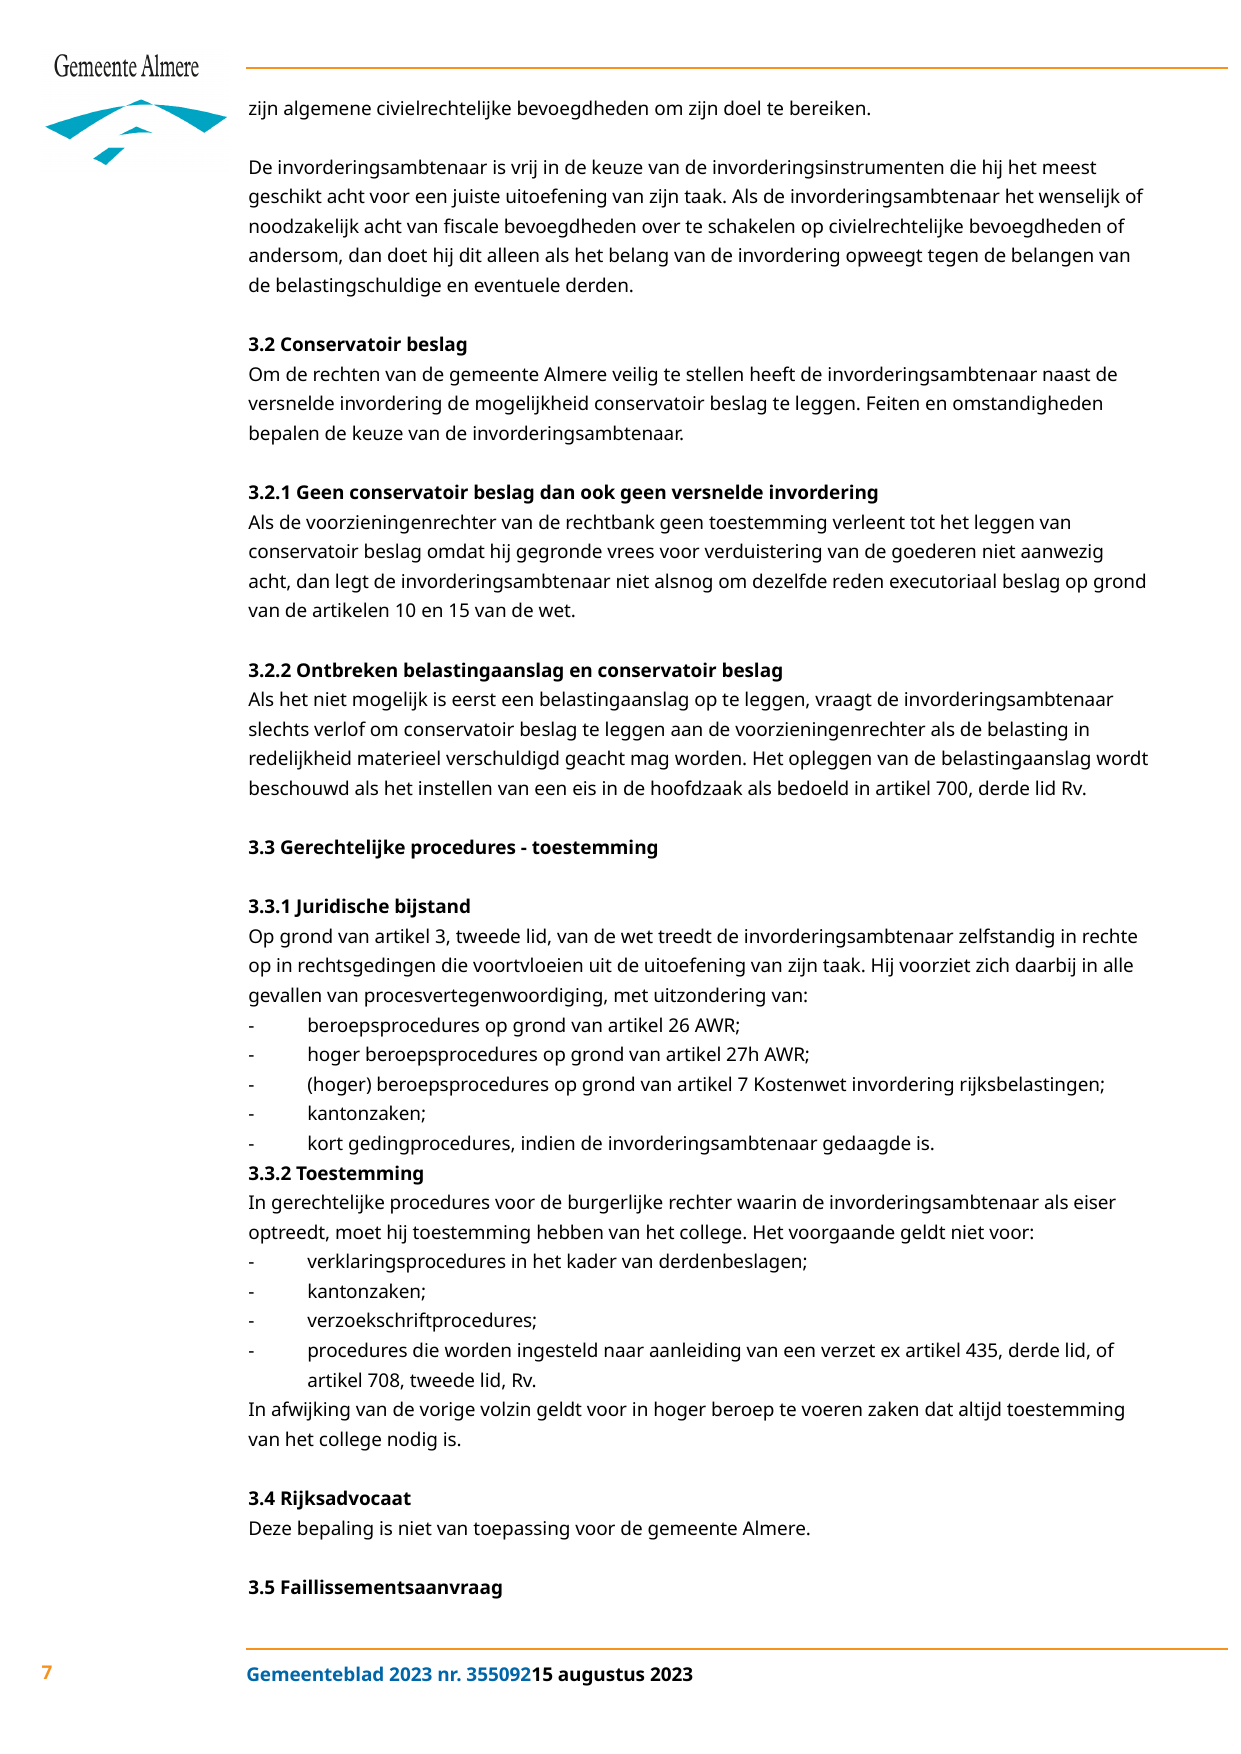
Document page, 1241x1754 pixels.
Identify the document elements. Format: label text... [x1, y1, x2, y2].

list hoger beroepsprocedures op grond van artikel 27h AWR; [248, 1041, 1152, 1067]
list verzoekschriftprocedures; [248, 1308, 1152, 1333]
list verklaringsprocedures in het kader van derdenbeslagen; [248, 1248, 1152, 1274]
text zijn algemene civielrechtelijke bevoegdheden om zijn doel te bereiken. [248, 95, 1152, 121]
text 3.4 Rijksadvocaat [248, 1485, 1152, 1511]
text 3.5 Faillissementsaanvraag [248, 1574, 1152, 1600]
picture [41, 47, 231, 172]
text 3.2.2 Ontbreken belastingaanslag en conservatoir beslag [248, 657, 1152, 683]
list kantonzaken; [248, 1101, 1152, 1126]
text 3.3.2 Toestemming [248, 1160, 1152, 1186]
text Deze bepaling is niet van toepassing voor de gemeente Almere. [248, 1515, 1152, 1541]
list (hoger) beroepsprocedures op grond van artikel 7 Kostenwet invordering rijksbelastingen; [248, 1071, 1152, 1097]
text 3.2.1 Geen conservatoir beslag dan ook geen versnelde invordering [248, 479, 1152, 505]
list kort gedingprocedures, indien de invorderingsambtenaar gedaagde is. [248, 1130, 1152, 1156]
text 3.3.1 Juridische bijstand [248, 893, 1152, 919]
text Op grond van artikel 3, tweede lid, van de wet treedt de invorderingsambtenaar zelfstandig in rechte op in rechtsgedingen die voortvloeien uit de uitoefening van zijn taak. Hij voorziet zich daarbij in alle gevallen van procesvertegenwoordiging, met uitzondering van: [248, 923, 1152, 1008]
text 3.3 Gerechtelijke procedures - toestemming [248, 834, 1152, 860]
list beroepsprocedures op grond van artikel 26 AWR; [248, 1012, 1152, 1038]
list kantonzaken; [248, 1278, 1152, 1304]
text De invorderingsambtenaar is vrij in de keuze van de invorderingsinstrumenten die hij het meest geschikt acht voor een juiste uitoefening van zijn taak. Als de invorderingsambtenaar het wenselijk of noodzakelijk acht van fiscale bevoegdheden over te schakelen op civielrechtelijke bevoegdheden of andersom, dan doet hij dit alleen als het belang van de invordering opweegt tegen de belangen van de belastingschuldige en eventuele derden. [248, 154, 1152, 298]
text 3.2 Conservatoir beslag [248, 331, 1152, 357]
text Om de rechten van de gemeente Almere veilig te stellen heeft de invorderingsambtenaar naast de versnelde invordering de mogelijkheid conservatoir beslag te leggen. Feiten en omstandigheden bepalen de keuze van de invorderingsambtenaar. [248, 361, 1152, 446]
text In gerechtelijke procedures voor de burgerlijke rechter waarin de invorderingsambtenaar als eiser optreedt, moet hij toestemming hebben van het college. Het voorgaande geldt niet voor: [248, 1189, 1152, 1245]
text Als de voorzieningenrechter van de rechtbank geen toestemming verleent tot het leggen van conservatoir beslag omdat hij gegronde vrees voor verduistering van de goederen niet aanwezig acht, dan legt de invorderingsambtenaar niet alsnog om dezelfde reden executoriaal beslag op grond van de artikelen 10 en 15 van de wet. [248, 509, 1152, 623]
text In afwijking van de vorige volzin geldt voor in hoger beroep te voeren zaken dat altijd toestemming van het college nodig is. [248, 1396, 1152, 1452]
text Als het niet mogelijk is eerst een belastingaanslag op te leggen, vraagt de invorderingsambtenaar slechts verlof om conservatoir beslag te leggen aan de voorzieningenrechter als de belasting in redelijkheid materieel verschuldigd geacht mag worden. Het opleggen van de belastingaanslag wordt beschouwd als het instellen van een eis in de hoofdzaak als bedoeld in artikel 700, derde lid Rv. [248, 686, 1152, 801]
list procedures die worden ingesteld naar aanleiding van een verzet ex artikel 435, derde lid, of artikel 708, tweede lid, Rv. [248, 1337, 1152, 1393]
